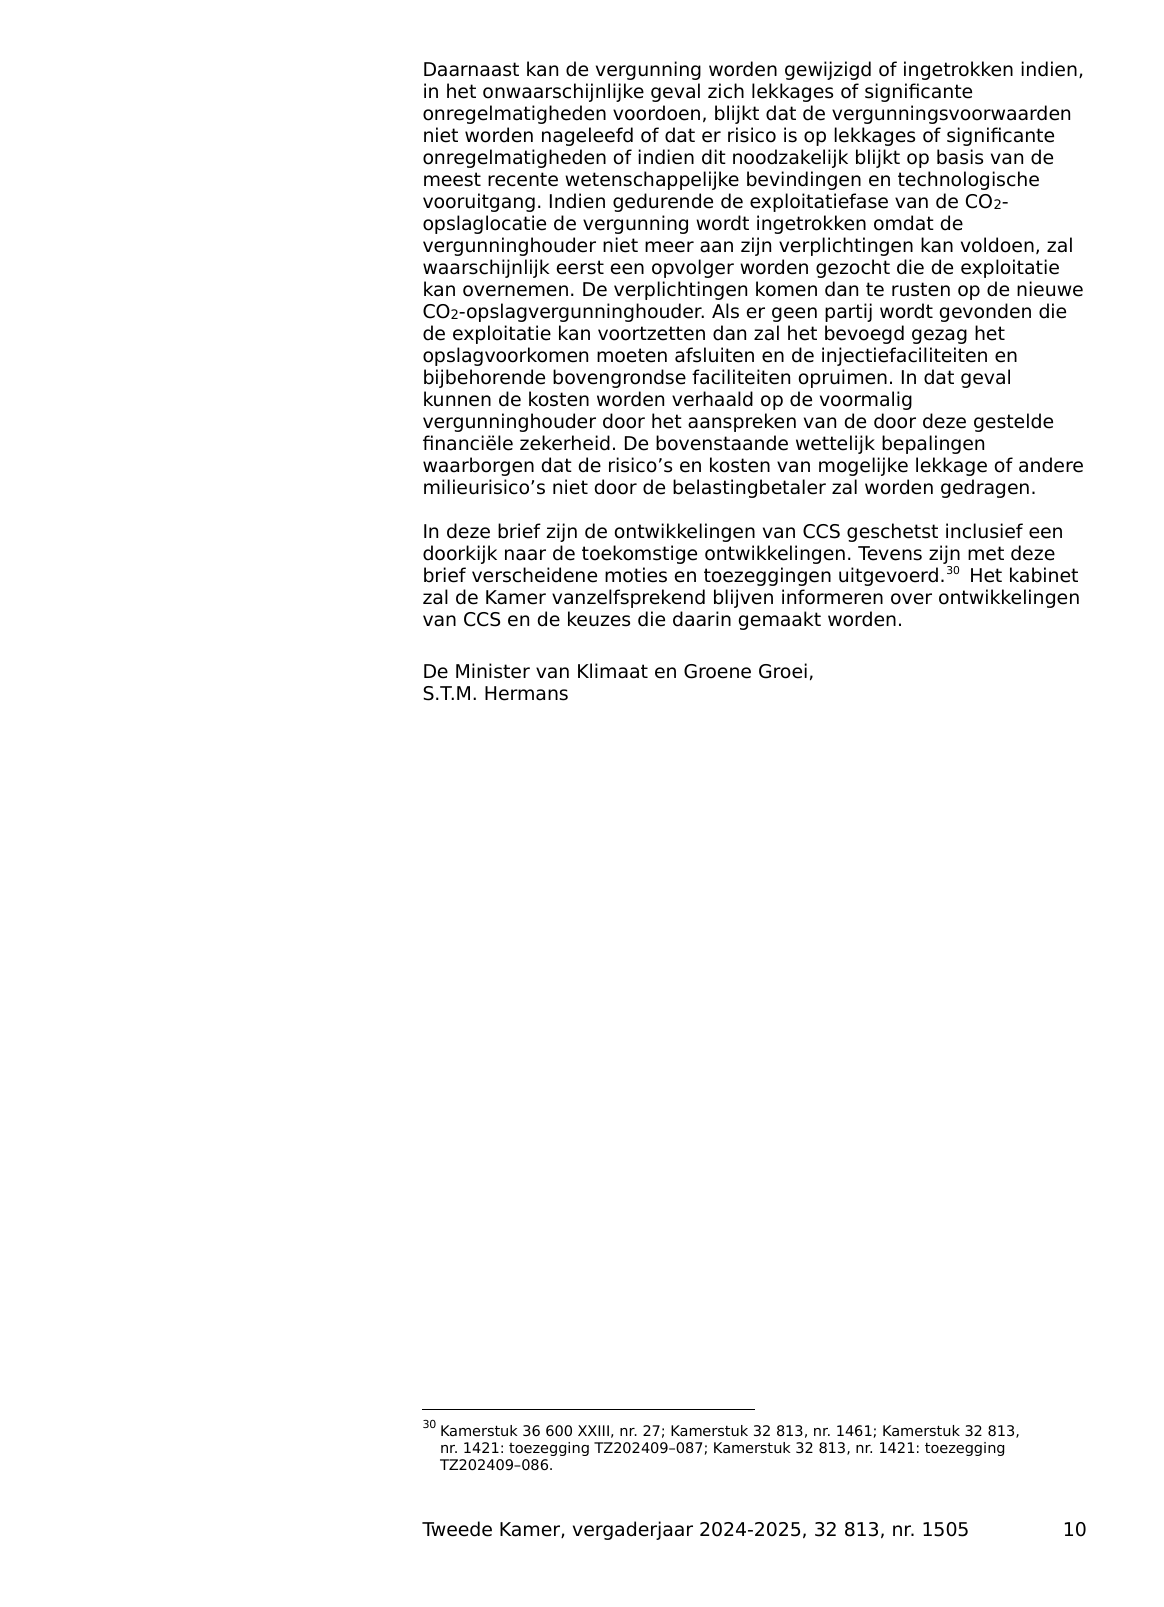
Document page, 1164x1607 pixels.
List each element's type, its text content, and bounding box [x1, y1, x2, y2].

text Daarnaast kan de vergunning worden gewijzigd of ingetrokken indien, in het onwaarschijnlijke geval zich lekkages of significante onregelmatigheden voordoen, blijkt dat de vergunningsvoorwaarden niet worden nageleefd of dat er risico is op lekkages of significante onregelmatigheden of indien dit noodzakelijk blijkt op basis van de meest recente wetenschappelijke bevindingen en technologische vooruitgang. Indien gedurende de exploitatiefase van de CO2-opslaglocatie de vergunning wordt ingetrokken omdat de vergunninghouder niet meer aan zijn verplichtingen kan voldoen, zal waarschijnlijk eerst een opvolger worden gezocht die de exploitatie kan overnemen. De verplichtingen komen dan te rusten op de nieuwe CO2-opslagvergunninghouder. Als er geen partij wordt gevonden die de exploitatie kan voortzetten dan zal het bevoegd gezag het opslagvoorkomen moeten afsluiten en de injectiefaciliteiten en bijbehorende bovengrondse faciliteiten opruimen. In dat geval kunnen de kosten worden verhaald op de voormalig vergunninghouder door het aanspreken van de door deze gestelde financiële zekerheid. De bovenstaande wettelijk bepalingen waarborgen dat de risico’s en kosten van mogelijke lekkage of andere milieurisico’s niet door de belastingbetaler zal worden gedragen. [422, 59, 1087, 499]
text In deze brief zijn de ontwikkelingen van CCS geschetst inclusief een doorkijk naar de toekomstige ontwikkelingen. Tevens zijn met deze brief verscheidene moties en toezeggingen uitgevoerd. Het kabinet zal de Kamer vanzelfsprekend blijven informeren over ontwikkelingen van CCS en de keuzes die daarin gemaakt worden. [422, 521, 1087, 631]
text Kamerstuk 36 600 XXIII, nr. 27; Kamerstuk 32 813, nr. 1461; Kamerstuk 32 813, nr. 1421: toezegging TZ202409–087; Kamerstuk 32 813, nr. 1421: toezegging TZ202409–086. [422, 1418, 1087, 1474]
text De Minister van Klimaat en Groene Groei, S.T.M. Hermans [422, 661, 1087, 705]
